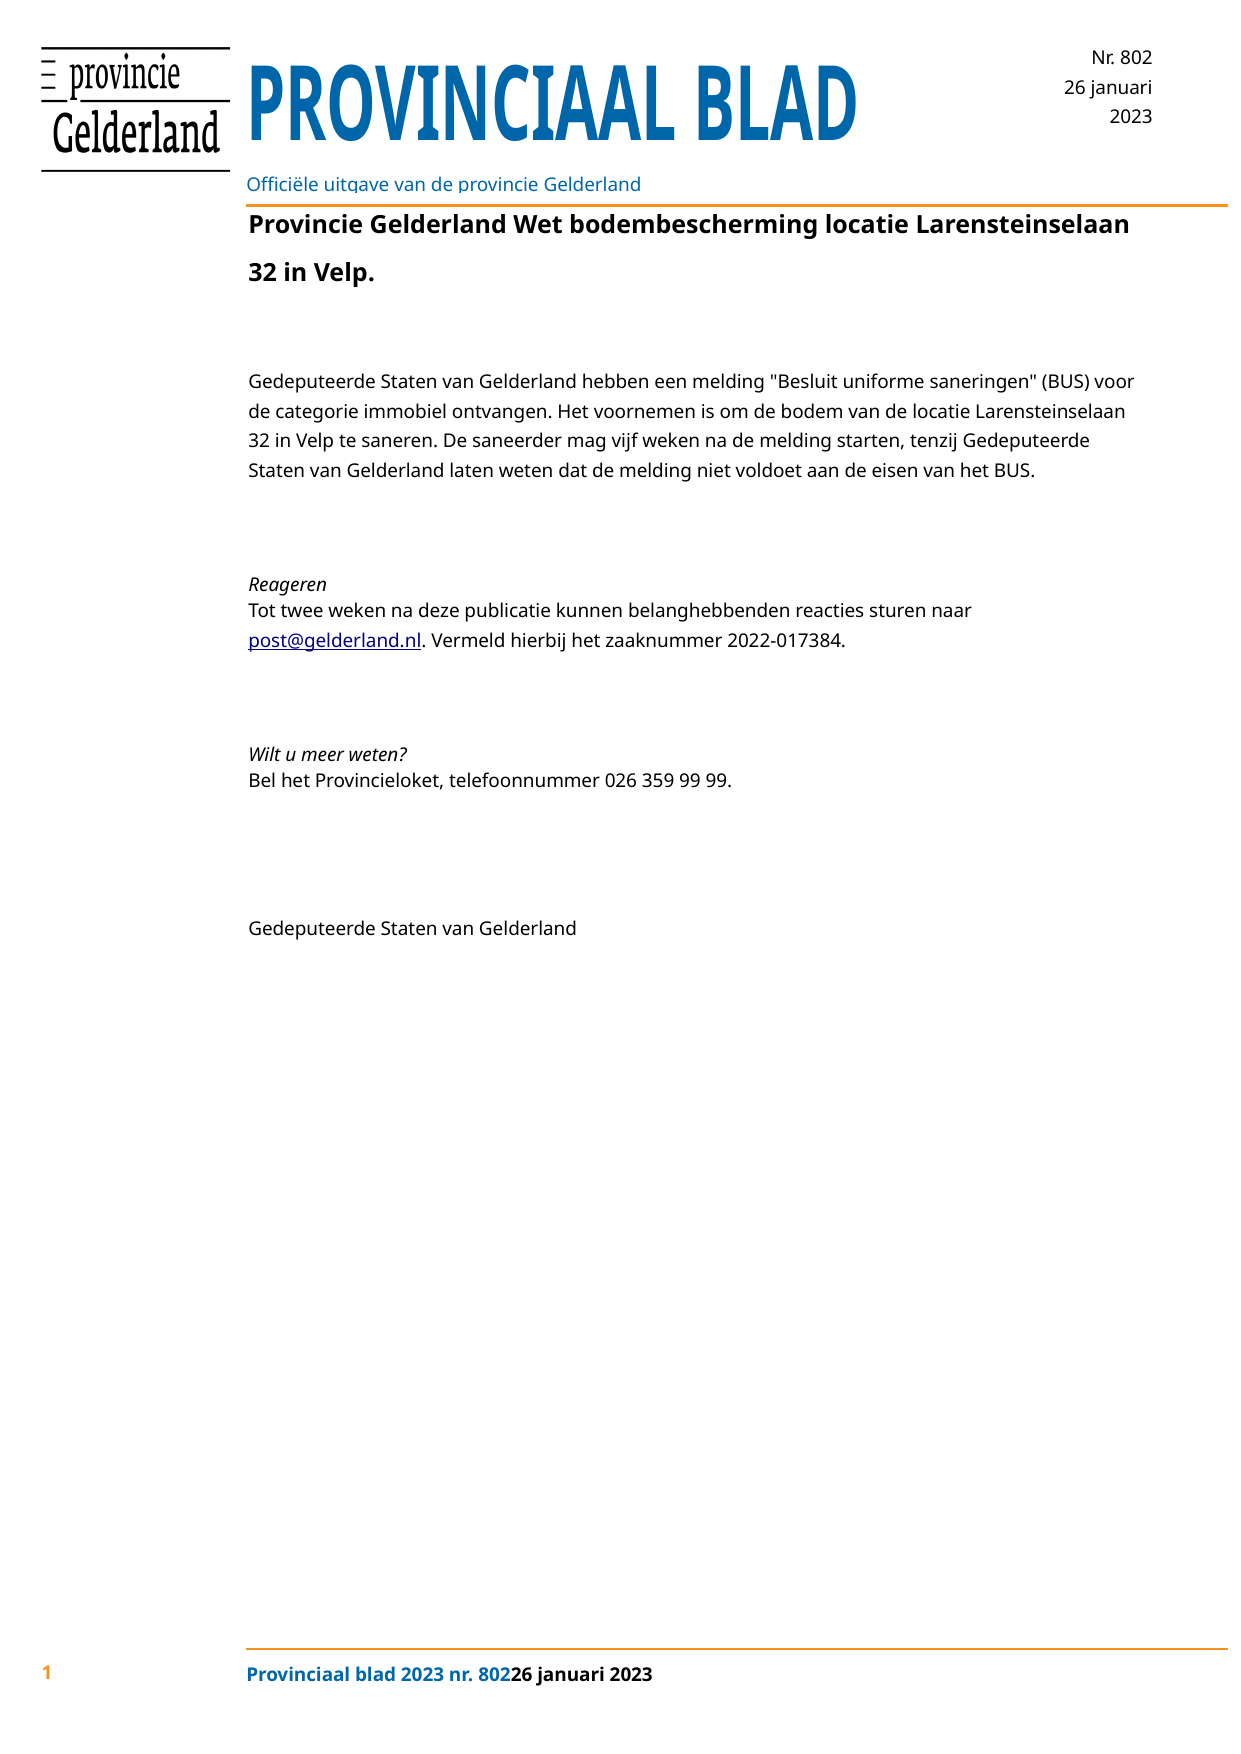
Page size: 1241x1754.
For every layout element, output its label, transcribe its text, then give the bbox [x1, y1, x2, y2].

text Reageren [248, 571, 1152, 597]
text Tot twee weken na deze publicatie kunnen belanghebbenden reacties sturen naar post@gelderland.nl. Vermeld hierbij het zaaknummer 2022-017384. [248, 597, 1152, 652]
text Wilt u meer weten? [248, 741, 1152, 767]
picture [41, 47, 231, 172]
text Bel het Provincieloket, telefoonnummer 026 359 99 99. [248, 767, 1152, 793]
text Gedeputeerde Staten van Gelderland [248, 916, 1152, 941]
text Provincie Gelderland Wet bodembescherming locatie Larensteinselaan 32 in Velp. [248, 207, 1152, 288]
text Gedeputeerde Staten van Gelderland hebben een melding "Besluit uniforme saneringen" (BUS) voor de categorie immobiel ontvangen. Het voornemen is om de bodem van de locatie Larensteinselaan 32 in Velp te saneren. De saneerder mag vijf weken na de melding starten, tenzij Gedeputeerde Staten van Gelderland laten weten dat de melding niet voldoet aan de eisen van het BUS. [248, 368, 1152, 483]
